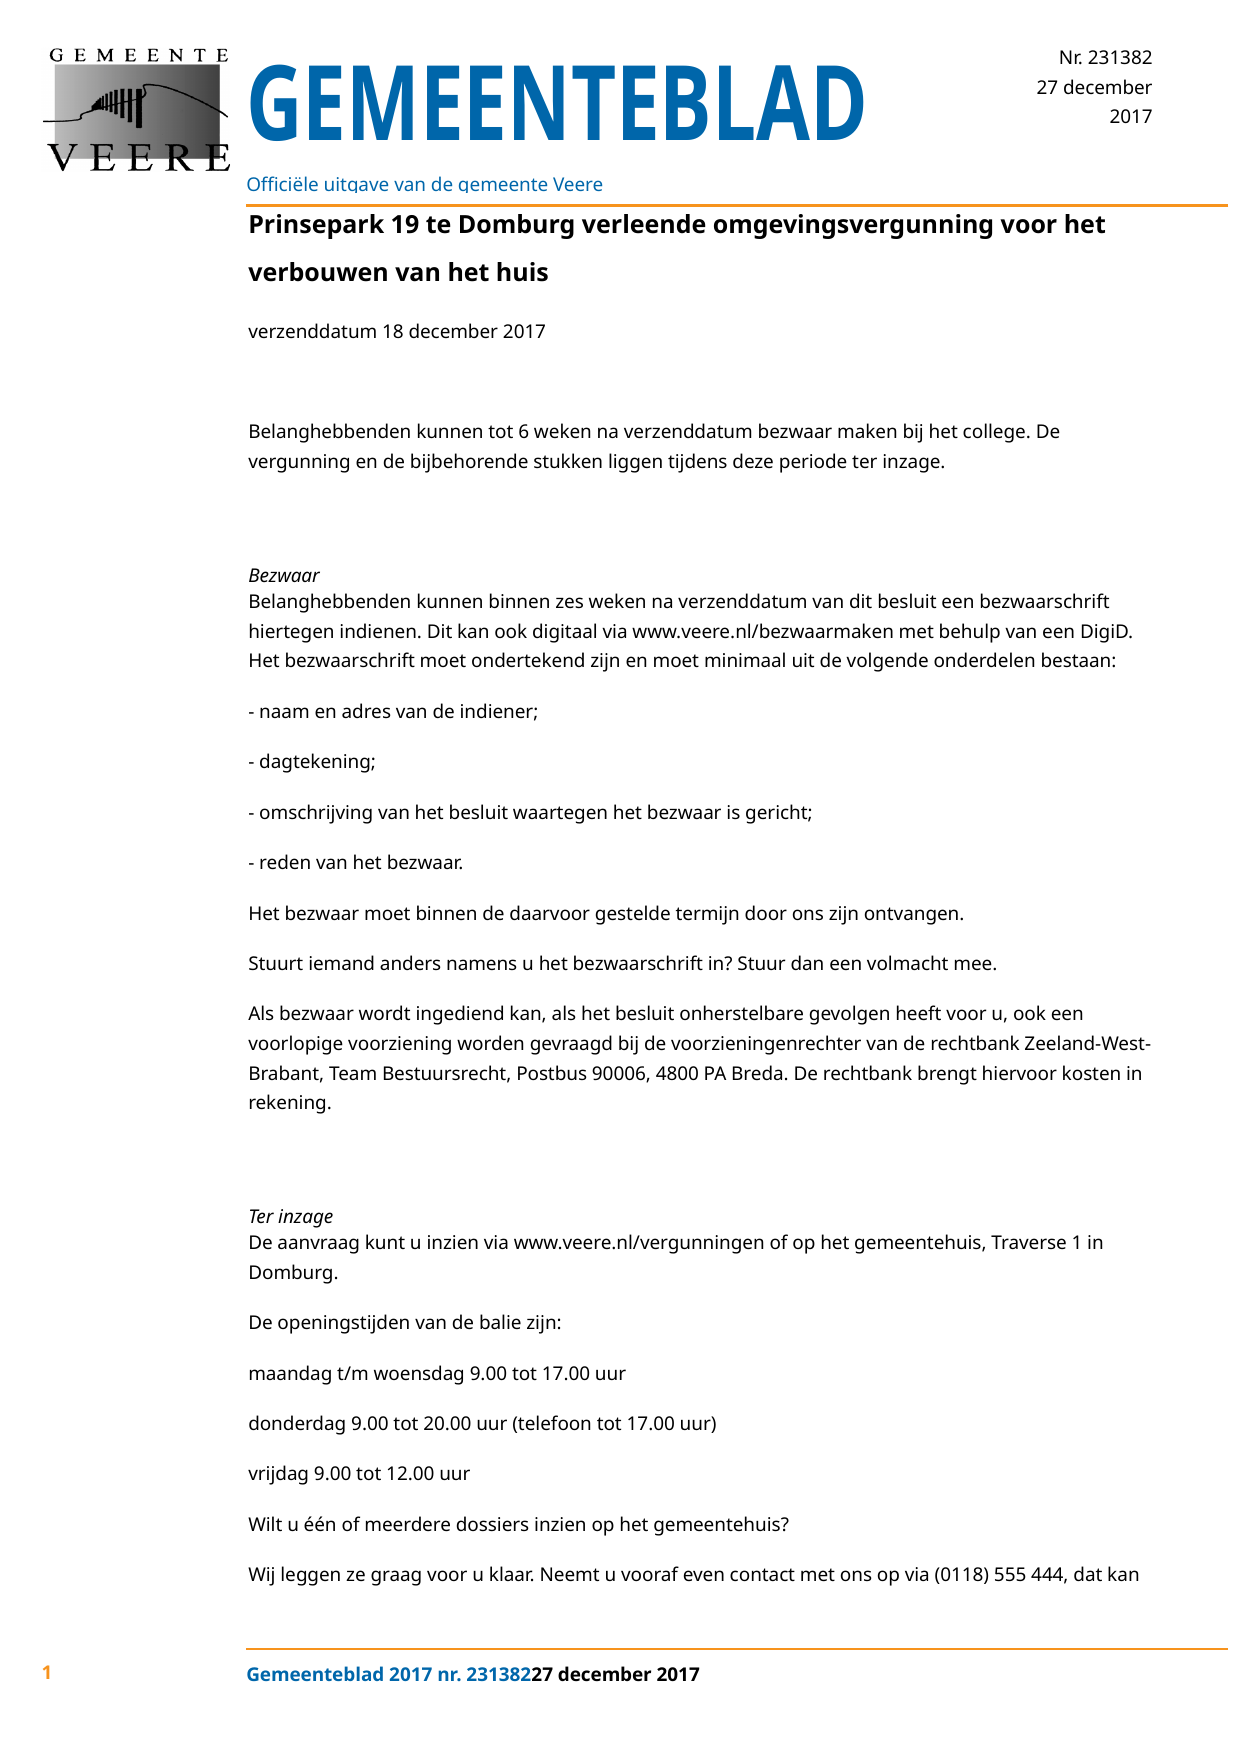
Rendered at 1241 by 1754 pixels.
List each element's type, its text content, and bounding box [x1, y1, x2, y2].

text Ter inzage [248, 1204, 1152, 1229]
text - reden van het bezwaar. [248, 849, 1152, 875]
text - omschrijving van het besluit waartegen het bezwaar is gericht; [248, 799, 1152, 824]
text verzenddatum 18 december 2017 [248, 318, 1152, 344]
text - naam en adres van de indiener; [248, 698, 1152, 724]
text De openingstijden van de balie zijn: [248, 1309, 1152, 1335]
text - dagtekening; [248, 748, 1152, 774]
text Het bezwaar moet binnen de daarvoor gestelde termijn door ons zijn ontvangen. [248, 900, 1152, 925]
picture [41, 47, 231, 172]
text Als bezwaar wordt ingediend kan, als het besluit onherstelbare gevolgen heeft voor u, ook een voorlopige voorziening worden gevraagd bij de voorzieningenrechter van de rechtbank Zeeland-West-Brabant, Team Bestuursrecht, Postbus 90006, 4800 PA Breda. De rechtbank brengt hiervoor kosten in rekening. [248, 1001, 1152, 1115]
text Belanghebbenden kunnen tot 6 weken na verzenddatum bezwaar maken bij het college. De vergunning en de bijbehorende stukken liggen tijdens deze periode ter inzage. [248, 419, 1152, 474]
text Stuurt iemand anders namens u het bezwaarschrift in? Stuur dan een volmacht mee. [248, 950, 1152, 976]
text donderdag 9.00 tot 20.00 uur (telefoon tot 17.00 uur) [248, 1410, 1152, 1436]
text Bezwaar [248, 563, 1152, 588]
text vrijdag 9.00 tot 12.00 uur [248, 1461, 1152, 1486]
text Wilt u één of meerdere dossiers inzien op het gemeentehuis? [248, 1511, 1152, 1537]
text Prinsepark 19 te Domburg verleende omgevingsvergunning voor het verbouwen van het huis [248, 207, 1152, 288]
text Belanghebbenden kunnen binnen zes weken na verzenddatum van dit besluit een bezwaarschrift hiertegen indienen. Dit kan ook digitaal via www.veere.nl/bezwaarmaken met behulp van een DigiD. Het bezwaarschrift moet ondertekend zijn en moet minimaal uit de volgende onderdelen bestaan: [248, 588, 1152, 673]
text De aanvraag kunt u inzien via www.veere.nl/vergunningen of op het gemeentehuis, Traverse 1 in Domburg. [248, 1229, 1152, 1285]
text Wij leggen ze graag voor u klaar. Neemt u vooraf even contact met ons op via (0118) 555 444, dat kan [248, 1561, 1152, 1587]
text maandag t/m woensdag 9.00 tot 17.00 uur [248, 1360, 1152, 1386]
